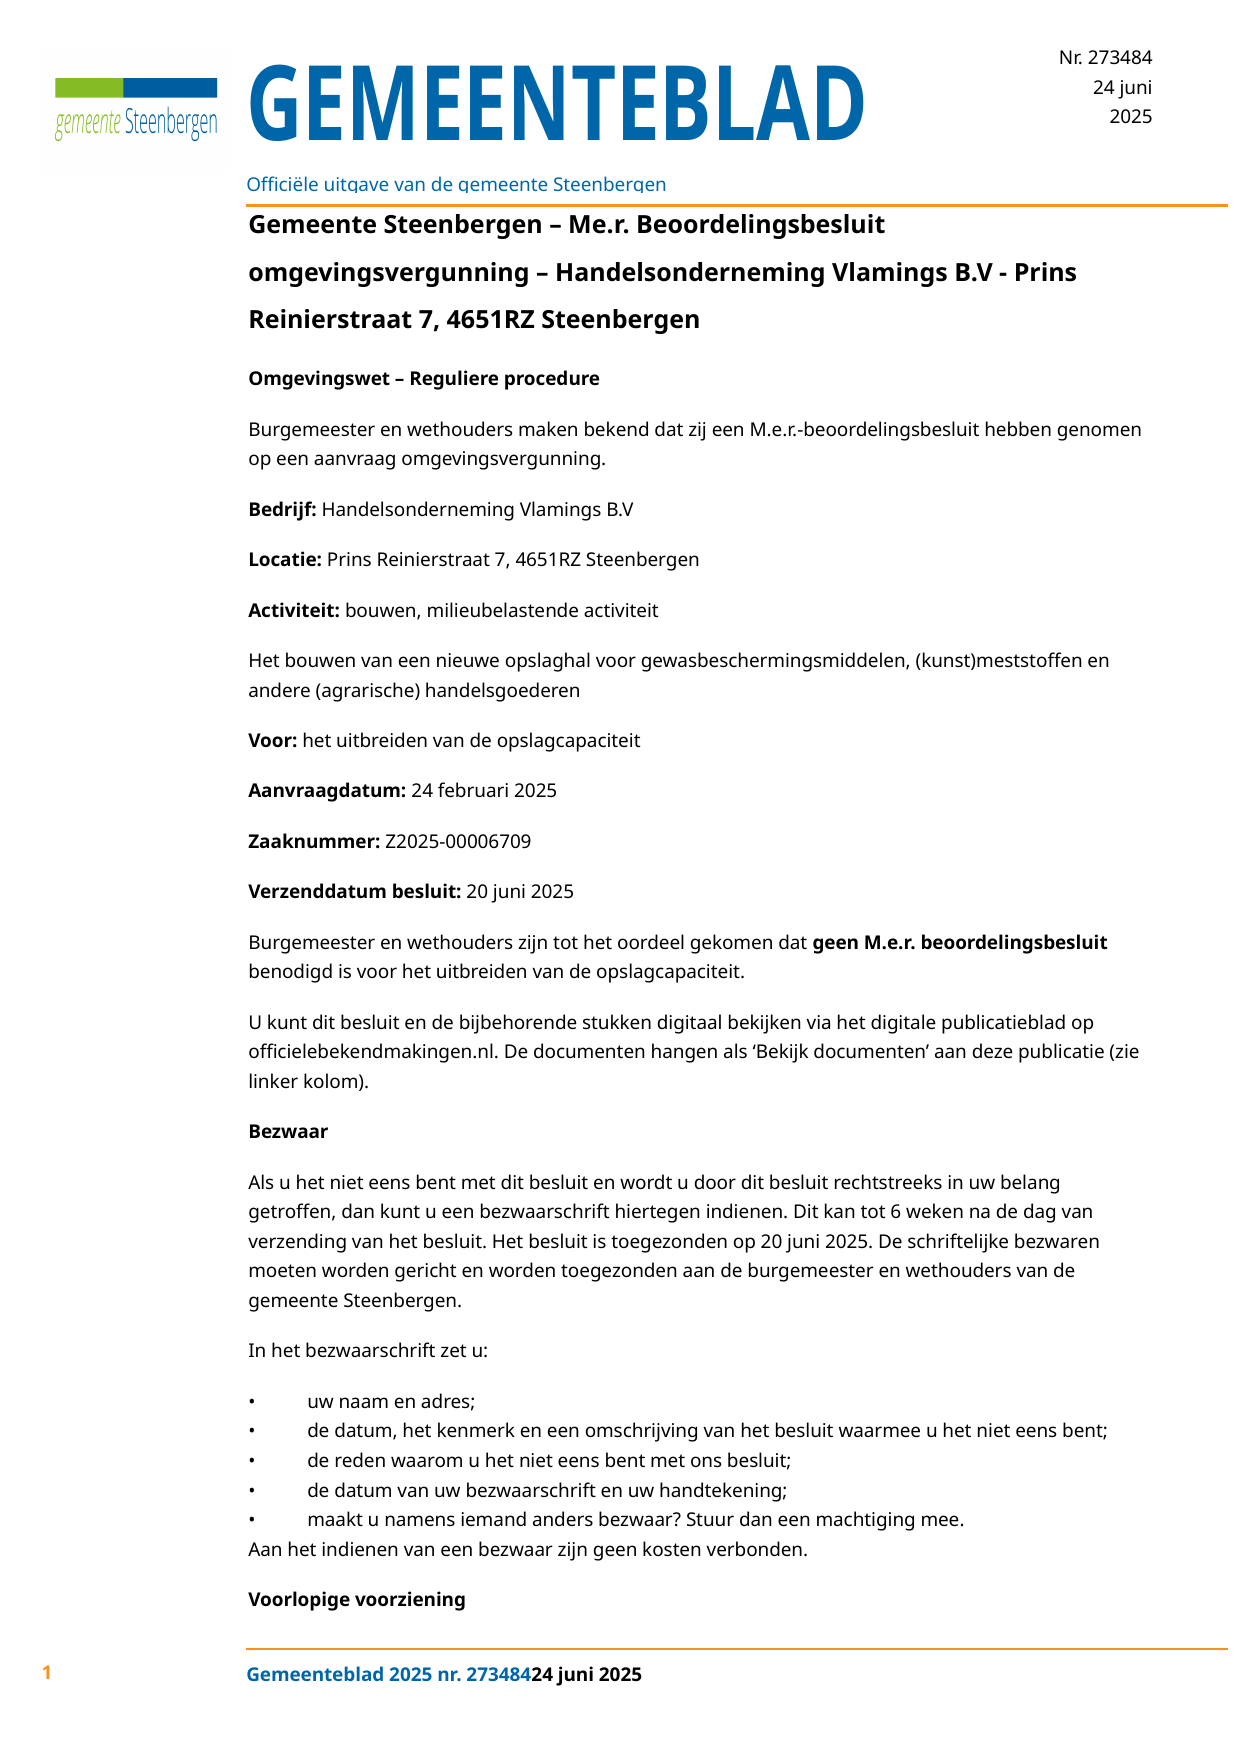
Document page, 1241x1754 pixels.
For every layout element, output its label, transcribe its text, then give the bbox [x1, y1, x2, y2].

picture [41, 47, 231, 172]
text Als u het niet eens bent met dit besluit en wordt u door dit besluit rechtstreeks in uw belang getroffen, dan kunt u een bezwaarschrift hiertegen indienen. Dit kan tot 6 weken na de dag van verzending van het besluit. Het besluit is toegezonden op 20 juni 2025. De schriftelijke bezwaren moeten worden gericht en worden toegezonden aan de burgemeester en wethouders van de gemeente Steenbergen. [248, 1169, 1152, 1313]
text Aanvraagdatum: 24 februari 2025 [248, 778, 1152, 803]
list de datum, het kenmerk en een omschrijving van het besluit waarmee u het niet eens bent; [248, 1418, 1152, 1443]
text Burgemeester en wethouders maken bekend dat zij een M.e.r.-beoordelingsbesluit hebben genomen op een aanvraag omgevingsvergunning. [248, 416, 1152, 471]
text Aan het indienen van een bezwaar zijn geen kosten verbonden. [248, 1536, 1152, 1562]
text In het bezwaarschrift zet u: [248, 1338, 1152, 1363]
text Locatie: Prins Reinierstraat 7, 4651RZ Steenbergen [248, 546, 1152, 572]
text Voorlopige voorziening [248, 1586, 1152, 1612]
text Voor: het uitbreiden van de opslagcapaciteit [248, 727, 1152, 753]
text Gemeente Steenbergen – Me.r. Beoordelingsbesluit omgevingsvergunning – Handelsonderneming Vlamings B.V - Prins Reinierstraat 7, 4651RZ Steenbergen [248, 207, 1152, 336]
list de datum van uw bezwaarschrift en uw handtekening; [248, 1477, 1152, 1502]
list uw naam en adres; [248, 1388, 1152, 1414]
text Zaaknummer: Z2025-00006709 [248, 828, 1152, 854]
list de reden waarom u het niet eens bent met ons besluit; [248, 1447, 1152, 1473]
text Bedrijf: Handelsonderneming Vlamings B.V [248, 496, 1152, 522]
text Burgemeester en wethouders zijn tot het oordeel gekomen dat geen M.e.r. beoordelingsbesluit benodigd is voor het uitbreiden van de opslagcapaciteit. [248, 929, 1152, 984]
text U kunt dit besluit en de bijbehorende stukken digitaal bekijken via het digitale publicatieblad op officielebekendmakingen.nl. De documenten hangen als ‘Bekijk documenten’ aan deze publicatie (zie linker kolom). [248, 1009, 1152, 1094]
list maakt u namens iemand anders bezwaar? Stuur dan een machtiging mee. [248, 1506, 1152, 1532]
text Bezwaar [248, 1118, 1152, 1144]
text Omgevingswet – Reguliere procedure [248, 366, 1152, 391]
text Verzenddatum besluit: 20 juni 2025 [248, 878, 1152, 904]
text Het bouwen van een nieuwe opslaghal voor gewasbeschermingsmiddelen, (kunst)meststoffen en andere (agrarische) handelsgoederen [248, 647, 1152, 702]
text Activiteit: bouwen, milieubelastende activiteit [248, 597, 1152, 622]
